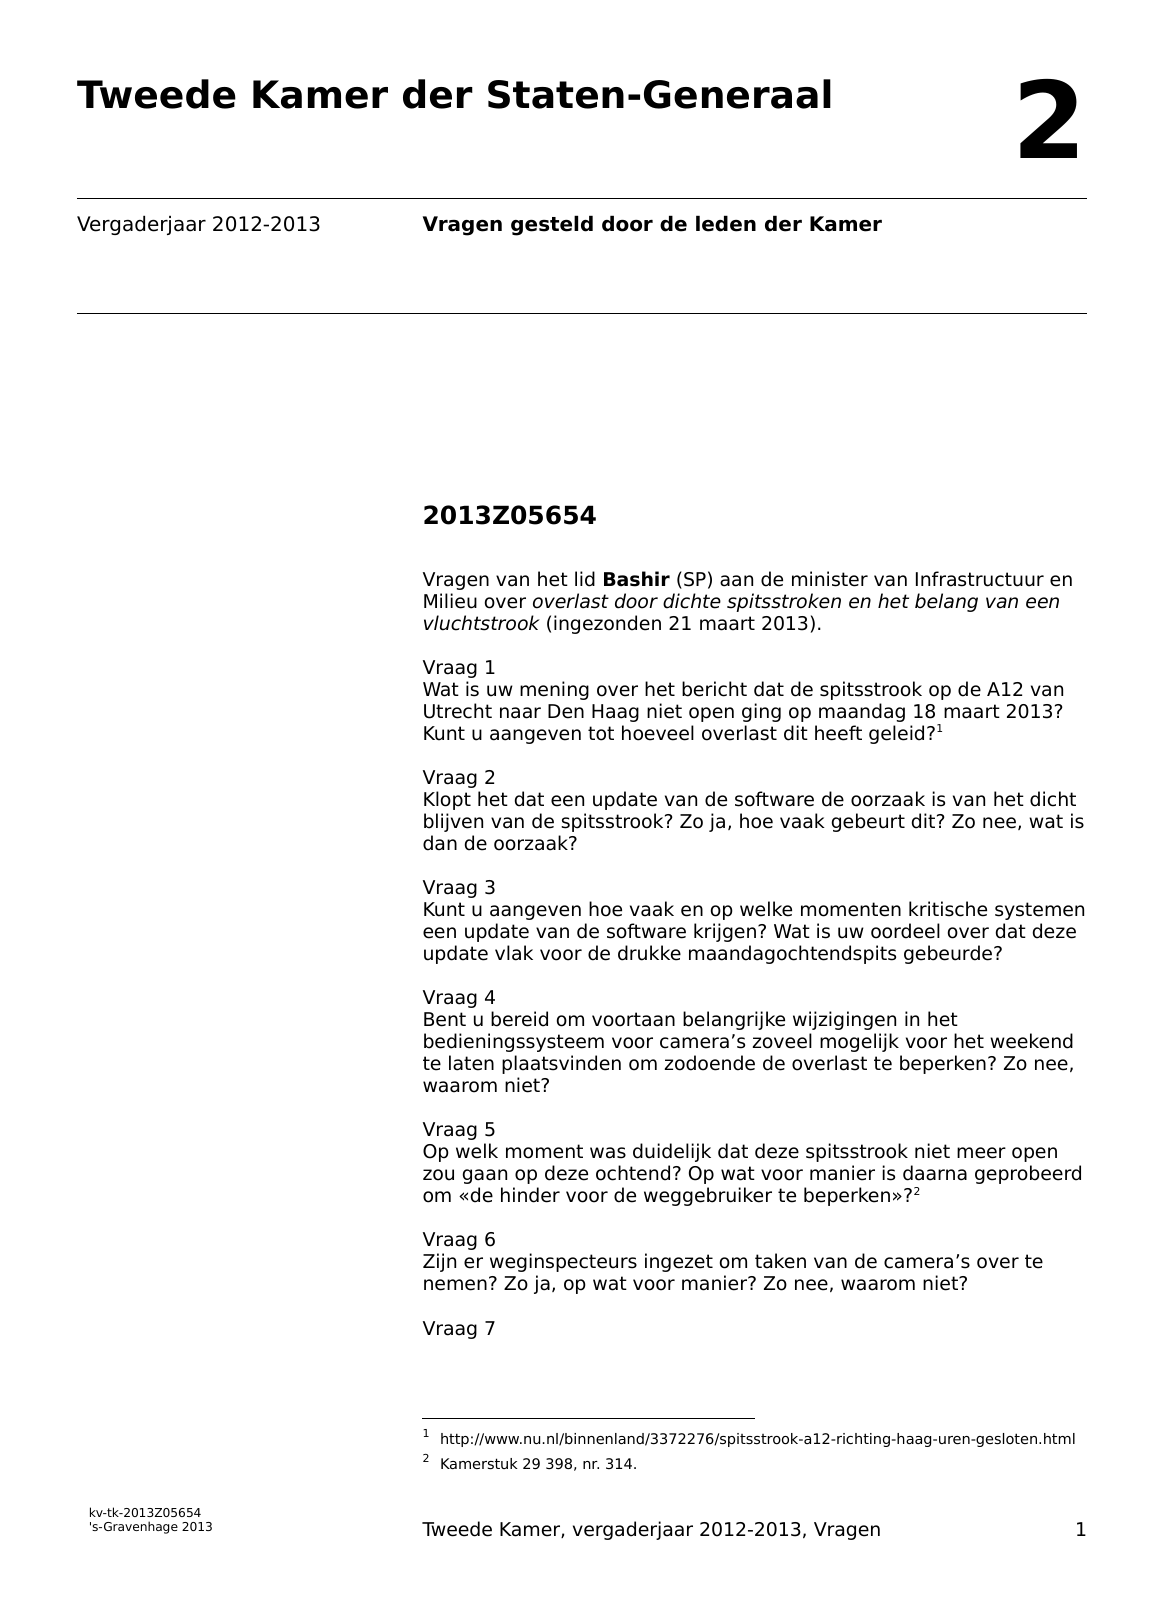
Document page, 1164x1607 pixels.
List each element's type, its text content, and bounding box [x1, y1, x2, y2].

text Kunt u aangeven hoe vaak en op welke momenten kritische systemen een update van de software krijgen? Wat is uw oordeel over dat deze update vlak voor de drukke maandagochtendspits gebeurde? [422, 899, 1087, 965]
text Vraag 1 [422, 657, 1087, 679]
text Vraag 6 [422, 1229, 1087, 1251]
text Zijn er weginspecteurs ingezet om taken van de camera’s over te nemen? Zo ja, op wat voor manier? Zo nee, waarom niet? [422, 1251, 1087, 1295]
text Vraag 2 [422, 767, 1087, 789]
text 's-Gravenhage 2013 [88, 1520, 323, 1534]
text kv-tk-2013Z05654 [88, 1506, 323, 1520]
text http://www.nu.nl/binnenland/3372276/spitsstrook-a12-richting-haag-uren-gesloten.html [422, 1427, 1087, 1449]
text 2013Z05654 [422, 501, 1087, 531]
text Vraag 4 [422, 987, 1087, 1009]
text Vraag 3 [422, 877, 1087, 899]
text Bent u bereid om voortaan belangrijke wijzigingen in het bedieningssysteem voor camera’s zoveel mogelijk voor het weekend te laten plaatsvinden om zodoende de overlast te beperken? Zo nee, waarom niet? [422, 1009, 1087, 1097]
text Kamerstuk 29 398, nr. 314. [422, 1452, 1087, 1474]
text Vraag 5 [422, 1119, 1087, 1141]
text Op welk moment was duidelijk dat deze spitsstrook niet meer open zou gaan op deze ochtend? Op wat voor manier is daarna geprobeerd om «de hinder voor de weggebruiker te beperken»? [422, 1141, 1087, 1207]
text Vragen van het lid Bashir (SP) aan de minister van Infrastructuur en Milieu over overlast door dichte spitsstroken en het belang van een vluchtstrook (ingezonden 21 maart 2013). [422, 569, 1087, 635]
text Klopt het dat een update van de software de oorzaak is van het dicht blijven van de spitsstrook? Zo ja, hoe vaak gebeurt dit? Zo nee, wat is dan de oorzaak? [422, 789, 1087, 855]
table_header Tweede Kamer der Staten-Generaal [77, 59, 886, 198]
table_header 2 [886, 59, 1087, 198]
text Vraag 7 [422, 1317, 1087, 1339]
table_cell Vergaderjaar 2012-2013 [77, 199, 422, 313]
table_cell Vragen gesteld door de leden der Kamer [422, 199, 1087, 313]
text Wat is uw mening over het bericht dat de spitsstrook op de A12 van Utrecht naar Den Haag niet open ging op maandag 18 maart 2013? Kunt u aangeven tot hoeveel overlast dit heeft geleid? [422, 679, 1087, 745]
